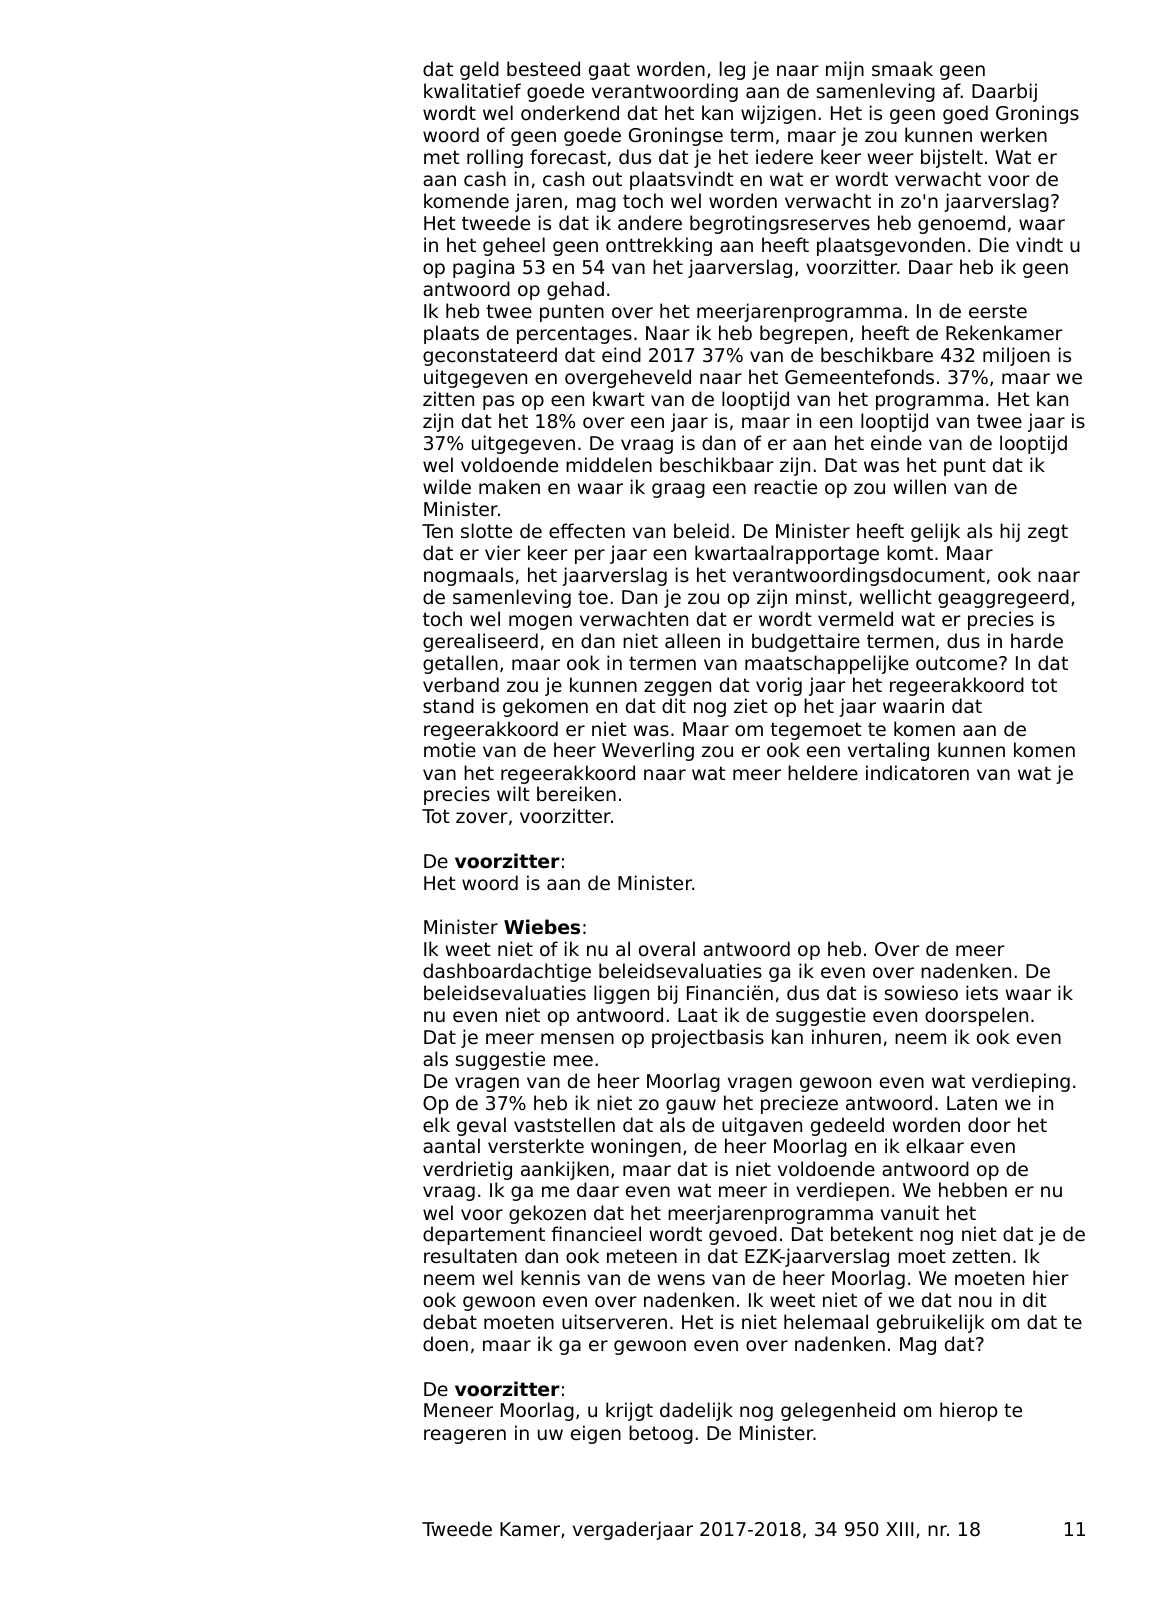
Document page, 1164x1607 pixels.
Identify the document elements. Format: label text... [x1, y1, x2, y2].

text De vragen van de heer Moorlag vragen gewoon even wat verdieping. Op de 37% heb ik niet zo gauw het precieze antwoord. Laten we in elk geval vaststellen dat als de uitgaven gedeeld worden door het aantal versterkte woningen, de heer Moorlag en ik elkaar even verdrietig aankijken, maar dat is niet voldoende antwoord op de vraag. Ik ga me daar even wat meer in verdiepen. We hebben er nu wel voor gekozen dat het meerjarenprogramma vanuit het departement financieel wordt gevoed. Dat betekent nog niet dat je de resultaten dan ook meteen in dat EZK-jaarverslag moet zetten. Ik neem wel kennis van de wens van de heer Moorlag. We moeten hier ook gewoon even over nadenken. Ik weet niet of we dat nou in dit debat moeten uitserveren. Het is niet helemaal gebruikelijk om dat te doen, maar ik ga er gewoon even over nadenken. Mag dat? [422, 1071, 1087, 1356]
text Ten slotte de effecten van beleid. De Minister heeft gelijk als hij zegt dat er vier keer per jaar een kwartaalrapportage komt. Maar nogmaals, het jaarverslag is het verantwoordingsdocument, ook naar de samenleving toe. Dan je zou op zijn minst, wellicht geaggregeerd, toch wel mogen verwachten dat er wordt vermeld wat er precies is gerealiseerd, en dan niet alleen in budgettaire termen, dus in harde getallen, maar ook in termen van maatschappelijke outcome? In dat verband zou je kunnen zeggen dat vorig jaar het regeerakkoord tot stand is gekomen en dat dit nog ziet op het jaar waarin dat regeerakkoord er niet was. Maar om tegemoet te komen aan de motie van de heer Weverling zou er ook een vertaling kunnen komen van het regeerakkoord naar wat meer heldere indicatoren van wat je precies wilt bereiken. [422, 521, 1087, 806]
text De voorzitter: [422, 1378, 1087, 1400]
text Het woord is aan de Minister. [422, 872, 1087, 894]
text Dat je meer mensen op projectbasis kan inhuren, neem ik ook even als suggestie mee. [422, 1027, 1087, 1071]
text Het tweede is dat ik andere begrotingsreserves heb genoemd, waar in het geheel geen onttrekking aan heeft plaatsgevonden. Die vindt u op pagina 53 en 54 van het jaarverslag, voorzitter. Daar heb ik geen antwoord op gehad. [422, 213, 1087, 301]
text dat geld besteed gaat worden, leg je naar mijn smaak geen kwalitatief goede verantwoording aan de samenleving af. Daarbij wordt wel onderkend dat het kan wijzigen. Het is geen goed Gronings woord of geen goede Groningse term, maar je zou kunnen werken met rolling forecast, dus dat je het iedere keer weer bijstelt. Wat er aan cash in, cash out plaatsvindt en wat er wordt verwacht voor de komende jaren, mag toch wel worden verwacht in zo'n jaarverslag? [422, 59, 1087, 213]
text De voorzitter: [422, 851, 1087, 872]
text Ik heb twee punten over het meerjarenprogramma. In de eerste plaats de percentages. Naar ik heb begrepen, heeft de Rekenkamer geconstateerd dat eind 2017 37% van de beschikbare 432 miljoen is uitgegeven en overgeheveld naar het Gemeentefonds. 37%, maar we zitten pas op een kwart van de looptijd van het programma. Het kan zijn dat het 18% over een jaar is, maar in een looptijd van twee jaar is 37% uitgegeven. De vraag is dan of er aan het einde van de looptijd wel voldoende middelen beschikbaar zijn. Dat was het punt dat ik wilde maken en waar ik graag een reactie op zou willen van de Minister. [422, 301, 1087, 521]
text Minister Wiebes: [422, 917, 1087, 939]
text Meneer Moorlag, u krijgt dadelijk nog gelegenheid om hierop te reageren in uw eigen betoog. De Minister. [422, 1400, 1087, 1444]
text Tot zover, voorzitter. [422, 806, 1087, 828]
text Ik weet niet of ik nu al overal antwoord op heb. Over de meer dashboardachtige beleidsevaluaties ga ik even over nadenken. De beleidsevaluaties liggen bij Financiën, dus dat is sowieso iets waar ik nu even niet op antwoord. Laat ik de suggestie even doorspelen. [422, 939, 1087, 1027]
